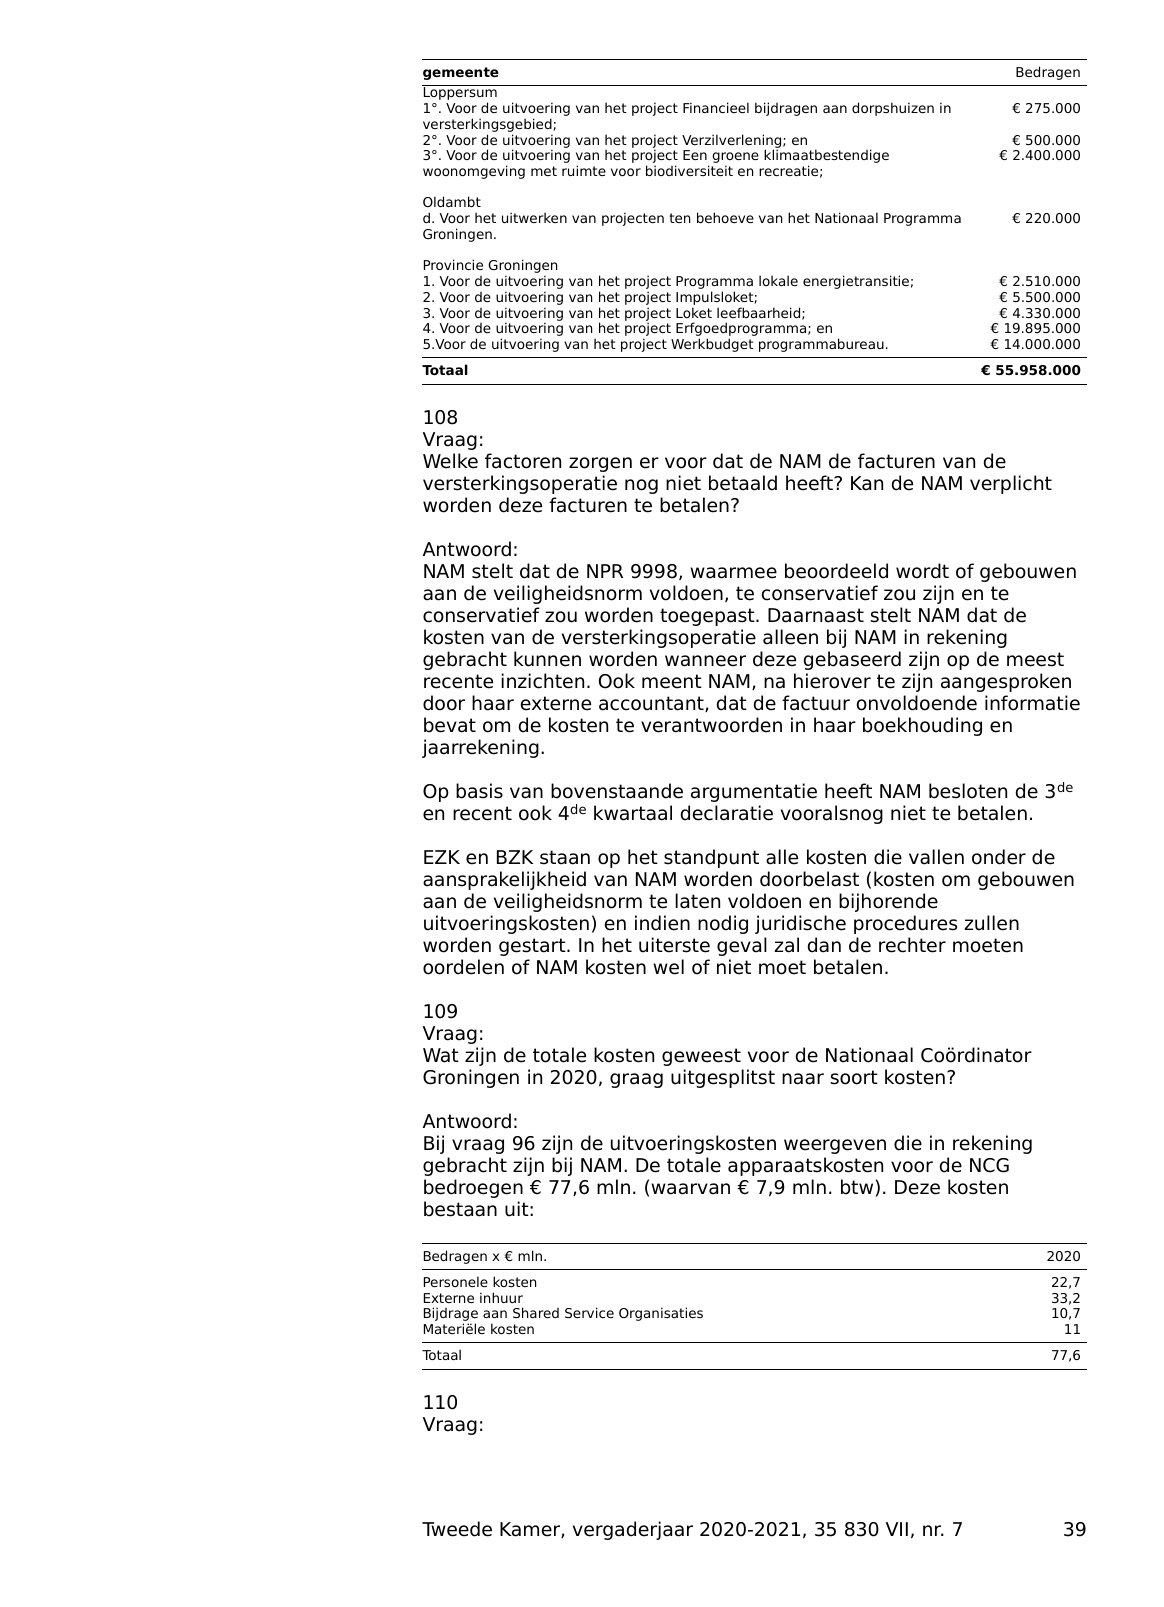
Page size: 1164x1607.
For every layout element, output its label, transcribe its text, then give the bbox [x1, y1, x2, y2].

table_cell [969, 195, 1087, 211]
table_cell Personele kosten [422, 1270, 998, 1290]
text Vraag: [422, 1414, 1087, 1436]
text Bij vraag 96 zijn de uitvoeringskosten weergeven die in rekening gebracht zijn bij NAM. De totale apparaatskosten voor de NCG bedroegen € 77,6 mln. (waarvan € 7,9 mln. btw). Deze kosten bestaan uit: [422, 1133, 1087, 1221]
table_cell 10,7 [998, 1306, 1087, 1322]
table_cell € 5.500.000 [969, 290, 1087, 305]
table_cell 2. Voor de uitvoering van het project Impulsloket; [422, 290, 968, 305]
table_cell Loppersum [422, 86, 968, 101]
table_cell 4. Voor de uitvoering van het project Erfgoedprogramma; en [422, 321, 968, 337]
table_cell [969, 243, 1087, 258]
table_header 2020 [998, 1244, 1087, 1269]
table_cell 2°. Voor de uitvoering van het project Verzilverlening; en [422, 133, 968, 148]
table_cell € 2.400.000 [969, 148, 1087, 179]
table_cell Bijdrage aan Shared Service Organisaties [422, 1306, 998, 1322]
table_cell 5.Voor de uitvoering van het project Werkbudget programmabureau. [422, 337, 968, 357]
text Welke factoren zorgen er voor dat de NAM de facturen van de versterkingsoperatie nog niet betaald heeft? Kan de NAM verplicht worden deze facturen te betalen? [422, 451, 1087, 517]
table_cell € 19.895.000 [969, 321, 1087, 337]
table_cell [422, 180, 968, 195]
table_cell € 2.510.000 [969, 274, 1087, 290]
table_cell € 220.000 [969, 211, 1087, 242]
table_cell € 275.000 [969, 101, 1087, 132]
text 108 [422, 407, 1087, 429]
table_cell € 500.000 [969, 133, 1087, 148]
text Antwoord: [422, 539, 1087, 561]
table_header Bedragen [969, 60, 1087, 85]
table_cell 11 [998, 1322, 1087, 1342]
table_cell 33,2 [998, 1290, 1087, 1306]
text EZK en BZK staan op het standpunt alle kosten die vallen onder de aansprakelijkheid van NAM worden doorbelast (kosten om gebouwen aan de veiligheidsnorm te laten voldoen en bijhorende uitvoeringskosten) en indien nodig juridische procedures zullen worden gestart. In het uiterste geval zal dan de rechter moeten oordelen of NAM kosten wel of niet moet betalen. [422, 847, 1087, 979]
table_cell [969, 180, 1087, 195]
table_header gemeente [422, 60, 968, 85]
table_cell 1°. Voor de uitvoering van het project Financieel bijdragen aan dorpshuizen in versterkingsgebied; [422, 101, 968, 132]
table_cell [422, 243, 968, 258]
text Vraag: [422, 429, 1087, 451]
text Op basis van bovenstaande argumentatie heeft NAM besloten de 3de en recent ook 4de kwartaal declaratie vooralsnog niet te betalen. [422, 781, 1087, 825]
table_cell Externe inhuur [422, 1290, 998, 1306]
table_cell € 55.958.000 [969, 358, 1087, 383]
table_cell € 4.330.000 [969, 305, 1087, 321]
table_cell Totaal [422, 1343, 998, 1368]
table_cell Totaal [422, 358, 968, 383]
table_cell 22,7 [998, 1270, 1087, 1290]
table_cell Materiële kosten [422, 1322, 998, 1342]
table_cell d. Voor het uitwerken van projecten ten behoeve van het Nationaal Programma Groningen. [422, 211, 968, 242]
table_header Bedragen x € mln. [422, 1244, 998, 1269]
table_cell 1. Voor de uitvoering van het project Programma lokale energietransitie; [422, 274, 968, 290]
table_cell 77,6 [998, 1343, 1087, 1368]
text 110 [422, 1392, 1087, 1414]
text 109 [422, 1001, 1087, 1023]
text Wat zijn de totale kosten geweest voor de Nationaal Coördinator Groningen in 2020, graag uitgesplitst naar soort kosten? [422, 1045, 1087, 1089]
table_cell 3°. Voor de uitvoering van het project Een groene klimaatbestendige woonomgeving met ruimte voor biodiversiteit en recreatie; [422, 148, 968, 179]
table_cell [969, 86, 1087, 101]
table_cell Oldambt [422, 195, 968, 211]
table_cell 3. Voor de uitvoering van het project Loket leefbaarheid; [422, 305, 968, 321]
text NAM stelt dat de NPR 9998, waarmee beoordeeld wordt of gebouwen aan de veiligheidsnorm voldoen, te conservatief zou zijn en te conservatief zou worden toegepast. Daarnaast stelt NAM dat de kosten van de versterkingsoperatie alleen bij NAM in rekening gebracht kunnen worden wanneer deze gebaseerd zijn op de meest recente inzichten. Ook meent NAM, na hierover te zijn aangesproken door haar externe accountant, dat de factuur onvoldoende informatie bevat om de kosten te verantwoorden in haar boekhouding en jaarrekening. [422, 561, 1087, 758]
table_cell Provincie Groningen [422, 258, 968, 274]
text Antwoord: [422, 1111, 1087, 1133]
table_cell € 14.000.000 [969, 337, 1087, 357]
table_cell [969, 258, 1087, 274]
text Vraag: [422, 1023, 1087, 1045]
